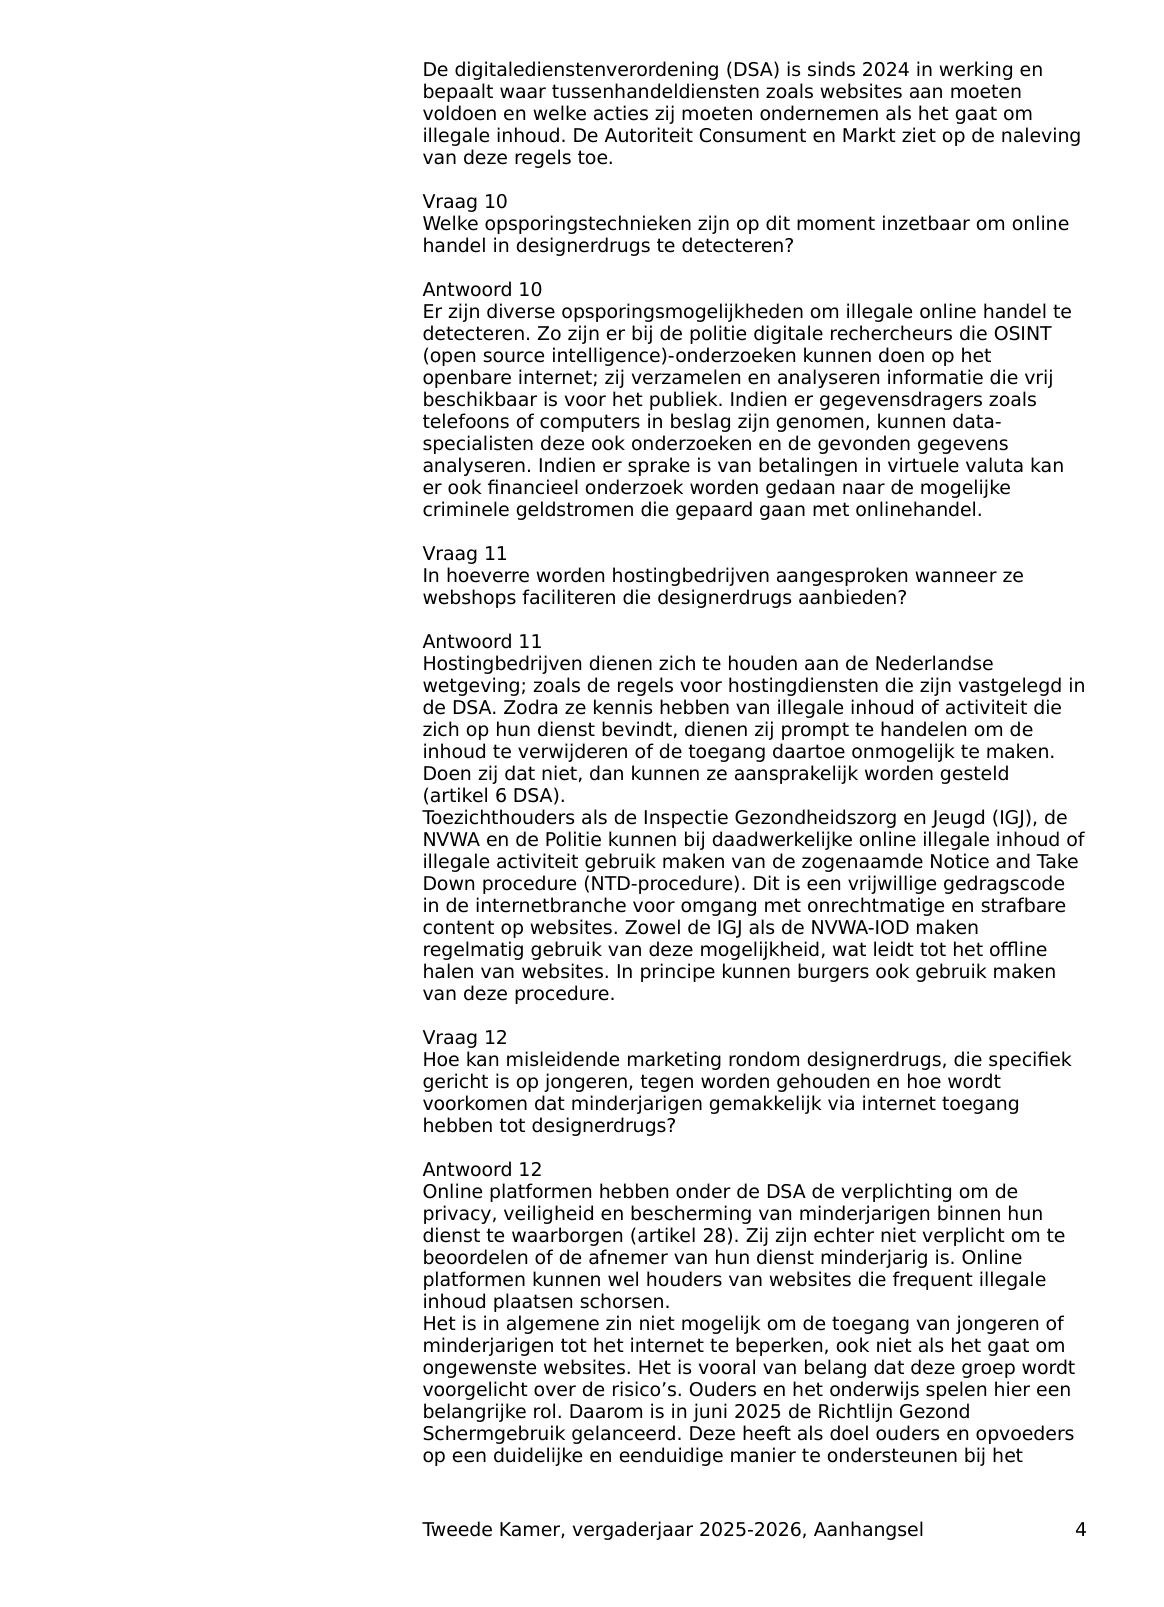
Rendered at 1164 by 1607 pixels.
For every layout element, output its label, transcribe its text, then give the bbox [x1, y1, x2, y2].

text Online platformen hebben onder de DSA de verplichting om de privacy, veiligheid en bescherming van minderjarigen binnen hun dienst te waarborgen (artikel 28). Zij zijn echter niet verplicht om te beoordelen of de afnemer van hun dienst minderjarig is. Online platformen kunnen wel houders van websites die frequent illegale inhoud plaatsen schorsen. [422, 1181, 1087, 1313]
text Het is in algemene zin niet mogelijk om de toegang van jongeren of minderjarigen tot het internet te beperken, ook niet als het gaat om ongewenste websites. Het is vooral van belang dat deze groep wordt voorgelicht over de risico’s. Ouders en het onderwijs spelen hier een belangrijke rol. Daarom is in juni 2025 de Richtlijn Gezond Schermgebruik gelanceerd. Deze heeft als doel ouders en opvoeders op een duidelijke en eenduidige manier te ondersteunen bij het [422, 1313, 1087, 1467]
text Antwoord 11 [422, 631, 1087, 653]
text Antwoord 10 [422, 279, 1087, 301]
text Antwoord 12 [422, 1159, 1087, 1181]
text Er zijn diverse opsporingsmogelijkheden om illegale online handel te detecteren. Zo zijn er bij de politie digitale rechercheurs die OSINT (open source intelligence)-onderzoeken kunnen doen op het openbare internet; zij verzamelen en analyseren informatie die vrij beschikbaar is voor het publiek. Indien er gegevensdragers zoals telefoons of computers in beslag zijn genomen, kunnen data-specialisten deze ook onderzoeken en de gevonden gegevens analyseren. Indien er sprake is van betalingen in virtuele valuta kan er ook financieel onderzoek worden gedaan naar de mogelijke criminele geldstromen die gepaard gaan met onlinehandel. [422, 301, 1087, 521]
text Vraag 10 [422, 191, 1087, 213]
text Vraag 11 [422, 543, 1087, 565]
text De digitaledienstenverordening (DSA) is sinds 2024 in werking en bepaalt waar tussenhandeldiensten zoals websites aan moeten voldoen en welke acties zij moeten ondernemen als het gaat om illegale inhoud. De Autoriteit Consument en Markt ziet op de naleving van deze regels toe. [422, 59, 1087, 169]
text Vraag 12 [422, 1027, 1087, 1049]
text Hostingbedrijven dienen zich te houden aan de Nederlandse wetgeving; zoals de regels voor hostingdiensten die zijn vastgelegd in de DSA. Zodra ze kennis hebben van illegale inhoud of activiteit die zich op hun dienst bevindt, dienen zij prompt te handelen om de inhoud te verwijderen of de toegang daartoe onmogelijk te maken. Doen zij dat niet, dan kunnen ze aansprakelijk worden gesteld (artikel 6 DSA). [422, 653, 1087, 807]
text Toezichthouders als de Inspectie Gezondheidszorg en Jeugd (IGJ), de NVWA en de Politie kunnen bij daadwerkelijke online illegale inhoud of illegale activiteit gebruik maken van de zogenaamde Notice and Take Down procedure (NTD-procedure). Dit is een vrijwillige gedragscode in de internetbranche voor omgang met onrechtmatige en strafbare content op websites. Zowel de IGJ als de NVWA-IOD maken regelmatig gebruik van deze mogelijkheid, wat leidt tot het offline halen van websites. In principe kunnen burgers ook gebruik maken van deze procedure. [422, 807, 1087, 1005]
text In hoeverre worden hostingbedrijven aangesproken wanneer ze webshops faciliteren die designerdrugs aanbieden? [422, 565, 1087, 609]
text Welke opsporingstechnieken zijn op dit moment inzetbaar om online handel in designerdrugs te detecteren? [422, 213, 1087, 257]
text Hoe kan misleidende marketing rondom designerdrugs, die specifiek gericht is op jongeren, tegen worden gehouden en hoe wordt voorkomen dat minderjarigen gemakkelijk via internet toegang hebben tot designerdrugs? [422, 1049, 1087, 1137]
